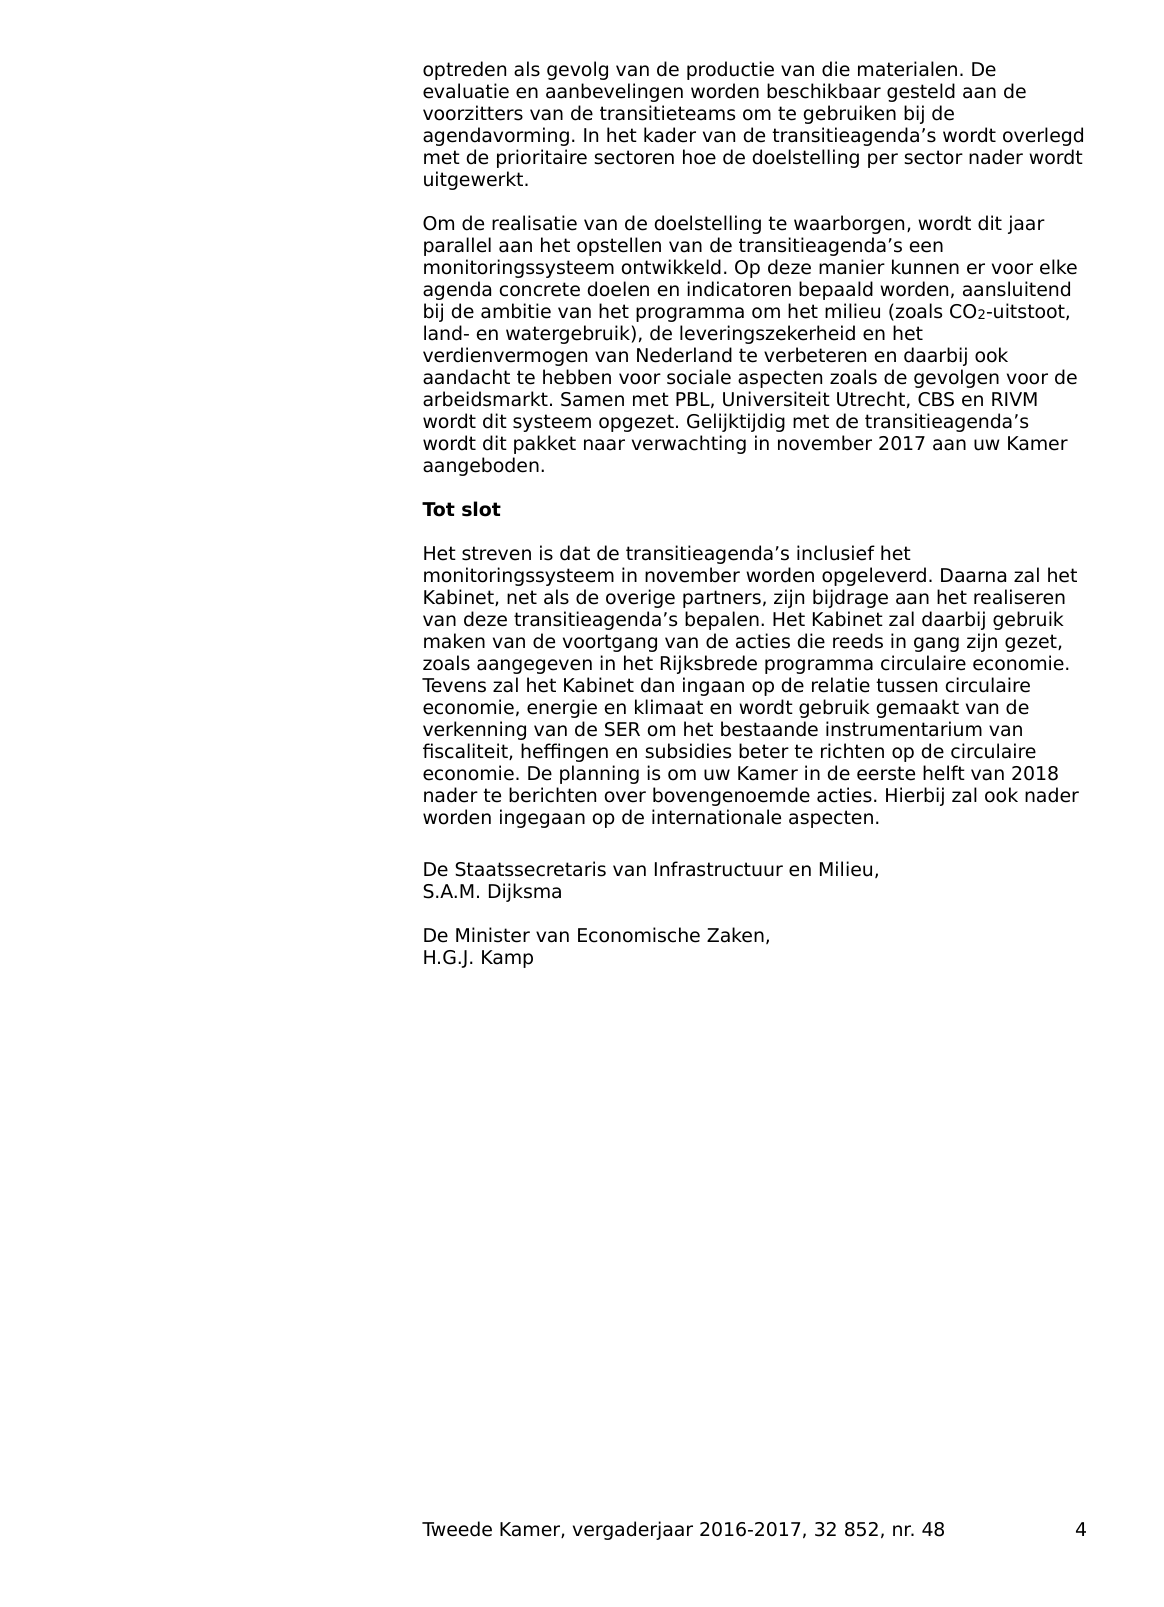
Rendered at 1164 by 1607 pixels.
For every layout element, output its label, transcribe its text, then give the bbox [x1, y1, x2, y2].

subtitle Tot slot [422, 499, 1087, 521]
text Het streven is dat de transitieagenda’s inclusief het monitoringssysteem in november worden opgeleverd. Daarna zal het Kabinet, net als de overige partners, zijn bijdrage aan het realiseren van deze transitieagenda’s bepalen. Het Kabinet zal daarbij gebruik maken van de voortgang van de acties die reeds in gang zijn gezet, zoals aangegeven in het Rijksbrede programma circulaire economie. Tevens zal het Kabinet dan ingaan op de relatie tussen circulaire economie, energie en klimaat en wordt gebruik gemaakt van de verkenning van de SER om het bestaande instrumentarium van fiscaliteit, heffingen en subsidies beter te richten op de circulaire economie. De planning is om uw Kamer in de eerste helft van 2018 nader te berichten over bovengenoemde acties. Hierbij zal ook nader worden ingegaan op de internationale aspecten. [422, 543, 1087, 829]
text De Staatssecretaris van Infrastructuur en Milieu, S.A.M. Dijksma [422, 859, 1087, 903]
text Om de realisatie van de doelstelling te waarborgen, wordt dit jaar parallel aan het opstellen van de transitieagenda’s een monitoringssysteem ontwikkeld. Op deze manier kunnen er voor elke agenda concrete doelen en indicatoren bepaald worden, aansluitend bij de ambitie van het programma om het milieu (zoals CO2-uitstoot, land- en watergebruik), de leveringszekerheid en het verdienvermogen van Nederland te verbeteren en daarbij ook aandacht te hebben voor sociale aspecten zoals de gevolgen voor de arbeidsmarkt. Samen met PBL, Universiteit Utrecht, CBS en RIVM wordt dit systeem opgezet. Gelijktijdig met de transitieagenda’s wordt dit pakket naar verwachting in november 2017 aan uw Kamer aangeboden. [422, 213, 1087, 477]
text optreden als gevolg van de productie van die materialen. De evaluatie en aanbevelingen worden beschikbaar gesteld aan de voorzitters van de transitieteams om te gebruiken bij de agendavorming. In het kader van de transitieagenda’s wordt overlegd met de prioritaire sectoren hoe de doelstelling per sector nader wordt uitgewerkt. [422, 59, 1087, 191]
text De Minister van Economische Zaken, H.G.J. Kamp [422, 925, 1087, 969]
